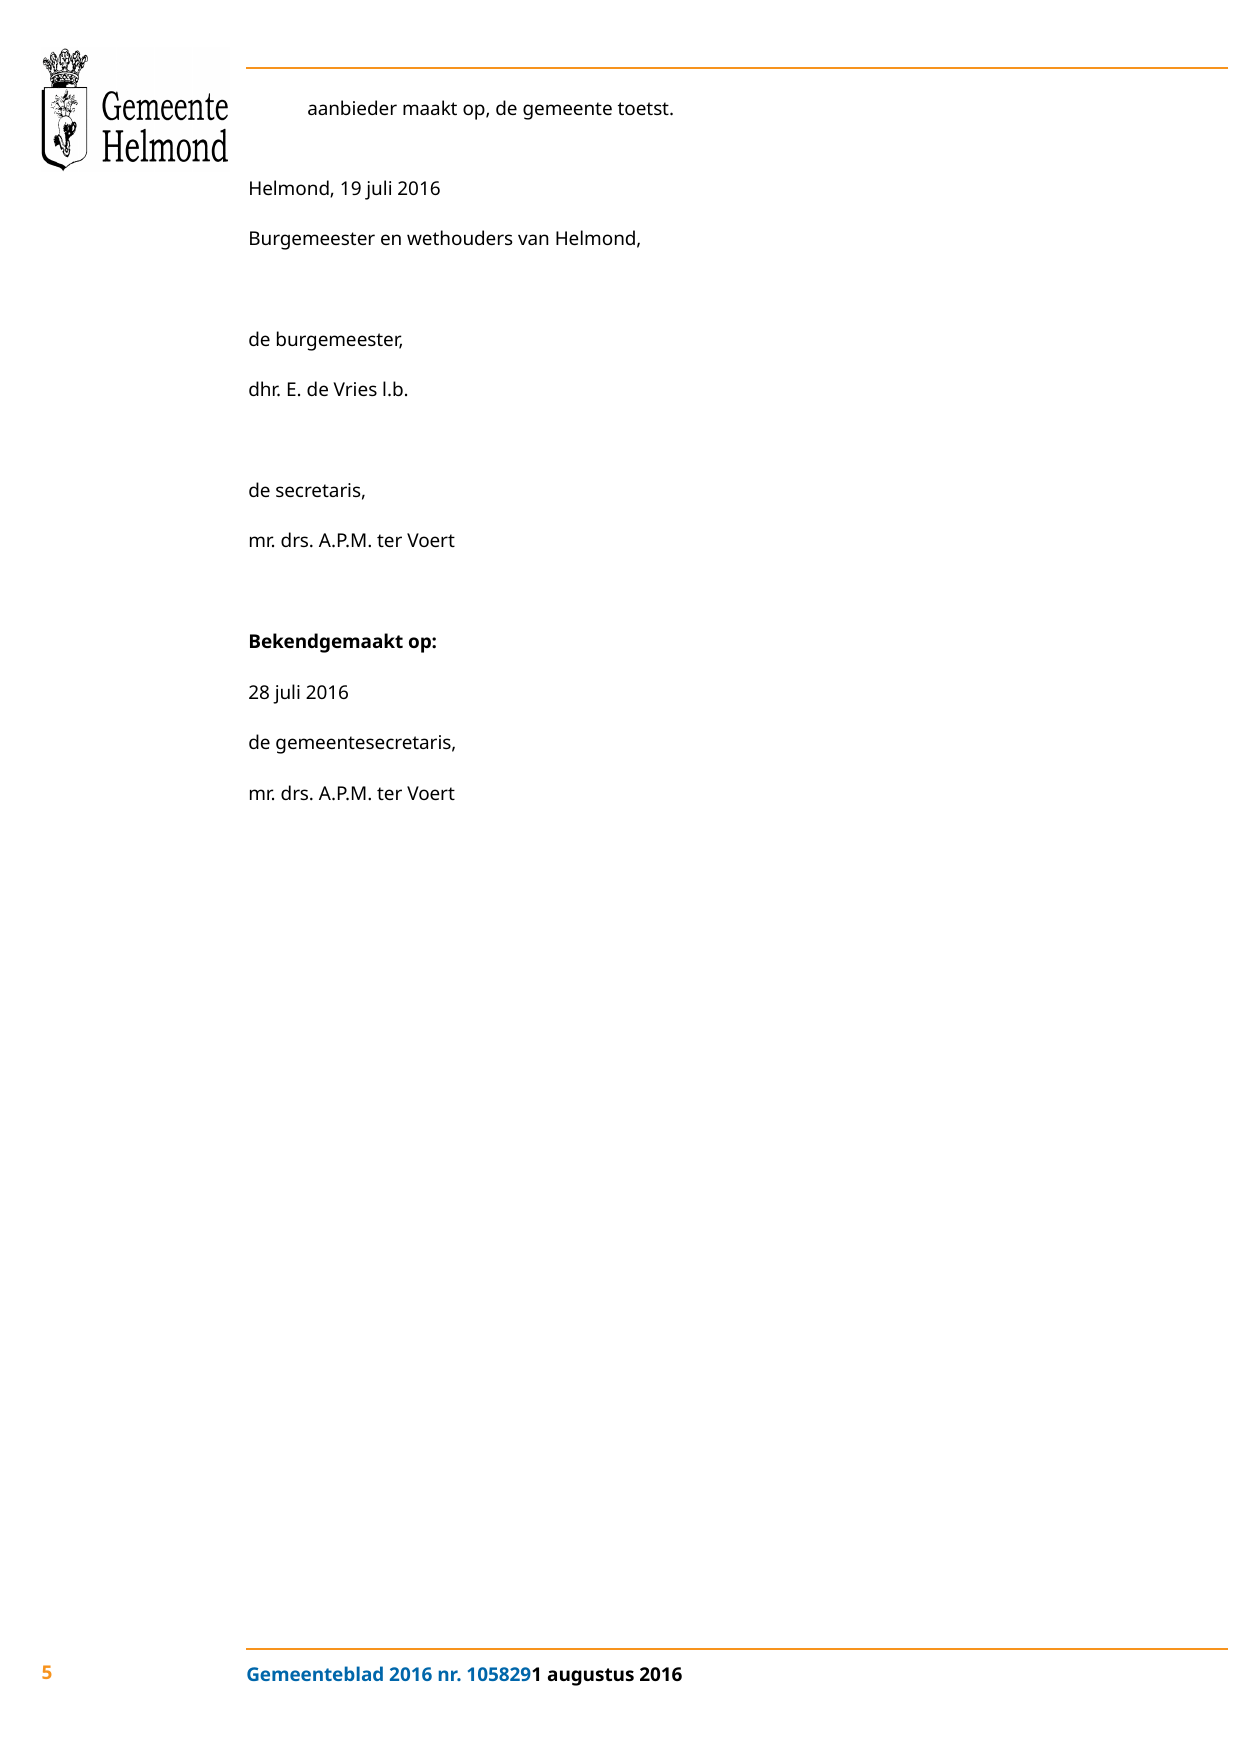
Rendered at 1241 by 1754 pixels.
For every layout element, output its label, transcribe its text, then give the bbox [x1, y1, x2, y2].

text mr. drs. A.P.M. ter Voert [248, 780, 1152, 806]
text de secretaris, [248, 477, 1152, 503]
text dhr. E. de Vries l.b. [248, 376, 1152, 402]
text de burgemeester, [248, 326, 1152, 352]
text 28 juli 2016 [248, 679, 1152, 705]
text Bekendgemaakt op: [248, 628, 1152, 654]
text Burgemeester en wethouders van Helmond, [248, 225, 1152, 251]
text mr. drs. A.P.M. ter Voert [248, 528, 1152, 553]
picture [41, 47, 231, 172]
list aanbieder maakt op, de gemeente toetst. [248, 95, 1152, 121]
text de gemeentesecretaris, [248, 729, 1152, 755]
text Helmond, 19 juli 2016 [248, 175, 1152, 201]
